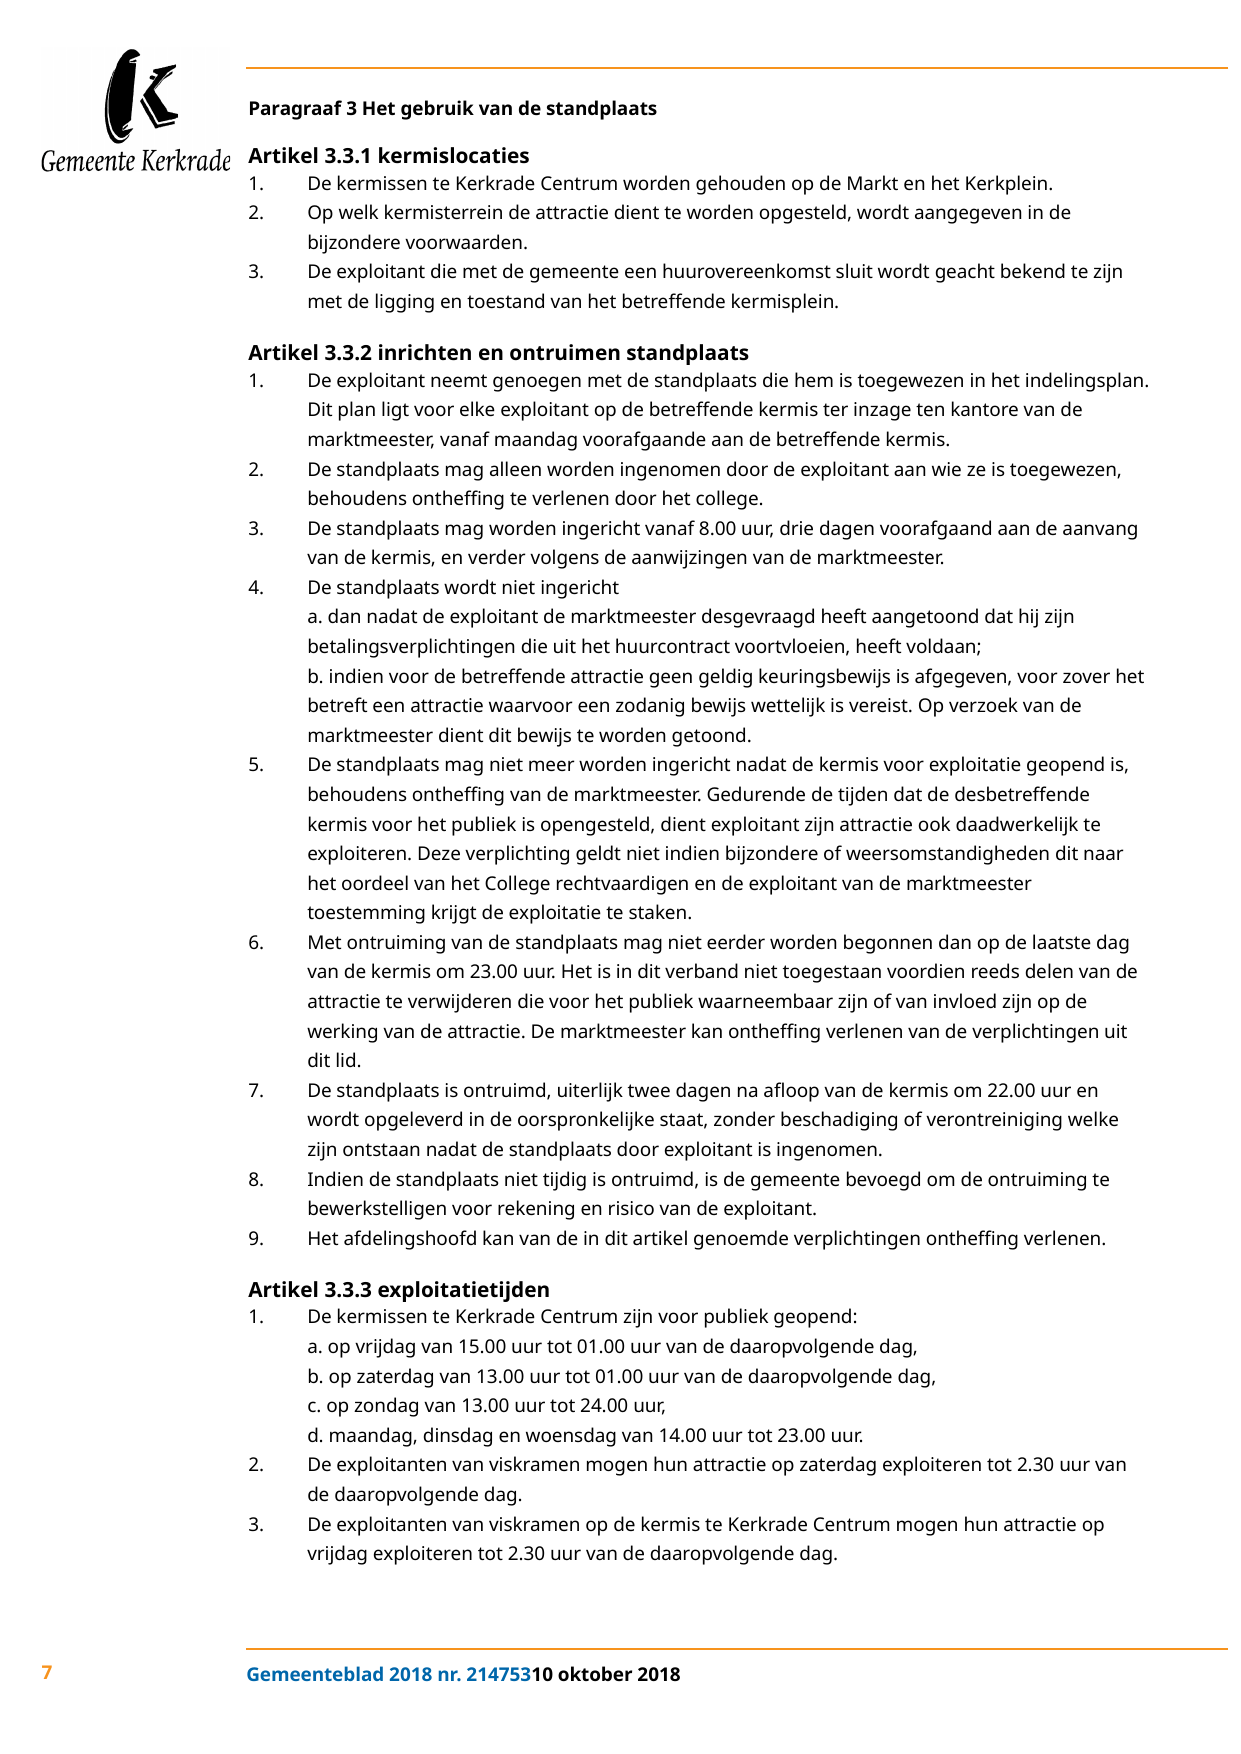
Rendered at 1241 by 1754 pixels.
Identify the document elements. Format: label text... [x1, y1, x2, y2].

list Indien de standplaats niet tijdig is ontruimd, is de gemeente bevoegd om de ontruiming te bewerkstelligen voor rekening en risico van de exploitant. [248, 1166, 1152, 1221]
list Met ontruiming van de standplaats mag niet eerder worden begonnen dan op de laatste dag van de kermis om 23.00 uur. Het is in dit verband niet toegestaan voordien reeds delen van de attractie te verwijderen die voor het publiek waarneembaar zijn of van invloed zijn op de werking van de attractie. De marktmeester kan ontheffing verlenen van de verplichtingen uit dit lid. [248, 929, 1152, 1073]
list De exploitant neemt genoegen met de standplaats die hem is toegewezen in het indelingsplan. Dit plan ligt voor elke exploitant op de betreffende kermis ter inzage ten kantore van de marktmeester, vanaf maandag voorafgaande aan de betreffende kermis. [248, 367, 1152, 452]
list De standplaats wordt niet ingericht [248, 574, 1152, 600]
picture [41, 47, 231, 172]
list De standplaats mag alleen worden ingenomen door de exploitant aan wie ze is toegewezen, behoudens ontheffing te verlenen door het college. [248, 456, 1152, 511]
list De standplaats mag niet meer worden ingericht nadat de kermis voor exploitatie geopend is, behoudens ontheffing van de marktmeester. Gedurende de tijden dat de desbetreffende kermis voor het publiek is opengesteld, dient exploitant zijn attractie ook daadwerkelijk te exploiteren. Deze verplichting geldt niet indien bijzondere of weersomstandigheden dit naar het oordeel van het College rechtvaardigen en de exploitant van de marktmeester toestemming krijgt de exploitatie te staken. [248, 752, 1152, 925]
list a. dan nadat de exploitant de marktmeester desgevraagd heeft aangetoond dat hij zijn betalingsverplichtingen die uit het huurcontract voortvloeien, heeft voldaan; [248, 604, 1152, 659]
list Op welk kermisterrein de attractie dient te worden opgesteld, wordt aangegeven in de bijzondere voorwaarden. [248, 199, 1152, 255]
list Het afdelingshoofd kan van de in dit artikel genoemde verplichtingen ontheffing verlenen. [248, 1225, 1152, 1251]
text Paragraaf 3 Het gebruik van de standplaats [248, 95, 1152, 121]
text Artikel 3.3.1 kermislocaties [248, 141, 1152, 170]
text Artikel 3.3.2 inrichten en ontruimen standplaats [248, 338, 1152, 367]
list c. op zondag van 13.00 uur tot 24.00 uur, [248, 1392, 1152, 1418]
list b. op zaterdag van 13.00 uur tot 01.00 uur van de daaropvolgende dag, [248, 1363, 1152, 1389]
list De exploitant die met de gemeente een huurovereenkomst sluit wordt geacht bekend te zijn met de ligging en toestand van het betreffende kermisplein. [248, 258, 1152, 314]
list De kermissen te Kerkrade Centrum worden gehouden op de Markt en het Kerkplein. [248, 170, 1152, 196]
list De exploitanten van viskramen op de kermis te Kerkrade Centrum mogen hun attractie op vrijdag exploiteren tot 2.30 uur van de daaropvolgende dag. [248, 1511, 1152, 1566]
list d. maandag, dinsdag en woensdag van 14.00 uur tot 23.00 uur. [248, 1422, 1152, 1448]
list De standplaats mag worden ingericht vanaf 8.00 uur, drie dagen voorafgaand aan de aanvang van de kermis, en verder volgens de aanwijzingen van de marktmeester. [248, 515, 1152, 570]
list De standplaats is ontruimd, uiterlijk twee dagen na afloop van de kermis om 22.00 uur en wordt opgeleverd in de oorspronkelijke staat, zonder beschadiging of verontreiniging welke zijn ontstaan nadat de standplaats door exploitant is ingenomen. [248, 1077, 1152, 1162]
list De exploitanten van viskramen mogen hun attractie op zaterdag exploiteren tot 2.30 uur van de daaropvolgende dag. [248, 1452, 1152, 1507]
list a. op vrijdag van 15.00 uur tot 01.00 uur van de daaropvolgende dag, [248, 1333, 1152, 1359]
list De kermissen te Kerkrade Centrum zijn voor publiek geopend: [248, 1304, 1152, 1329]
text Artikel 3.3.3 exploitatietijden [248, 1275, 1152, 1304]
list b. indien voor de betreffende attractie geen geldig keuringsbewijs is afgegeven, voor zover het betreft een attractie waarvoor een zodanig bewijs wettelijk is vereist. Op verzoek van de marktmeester dient dit bewijs te worden getoond. [248, 663, 1152, 748]
